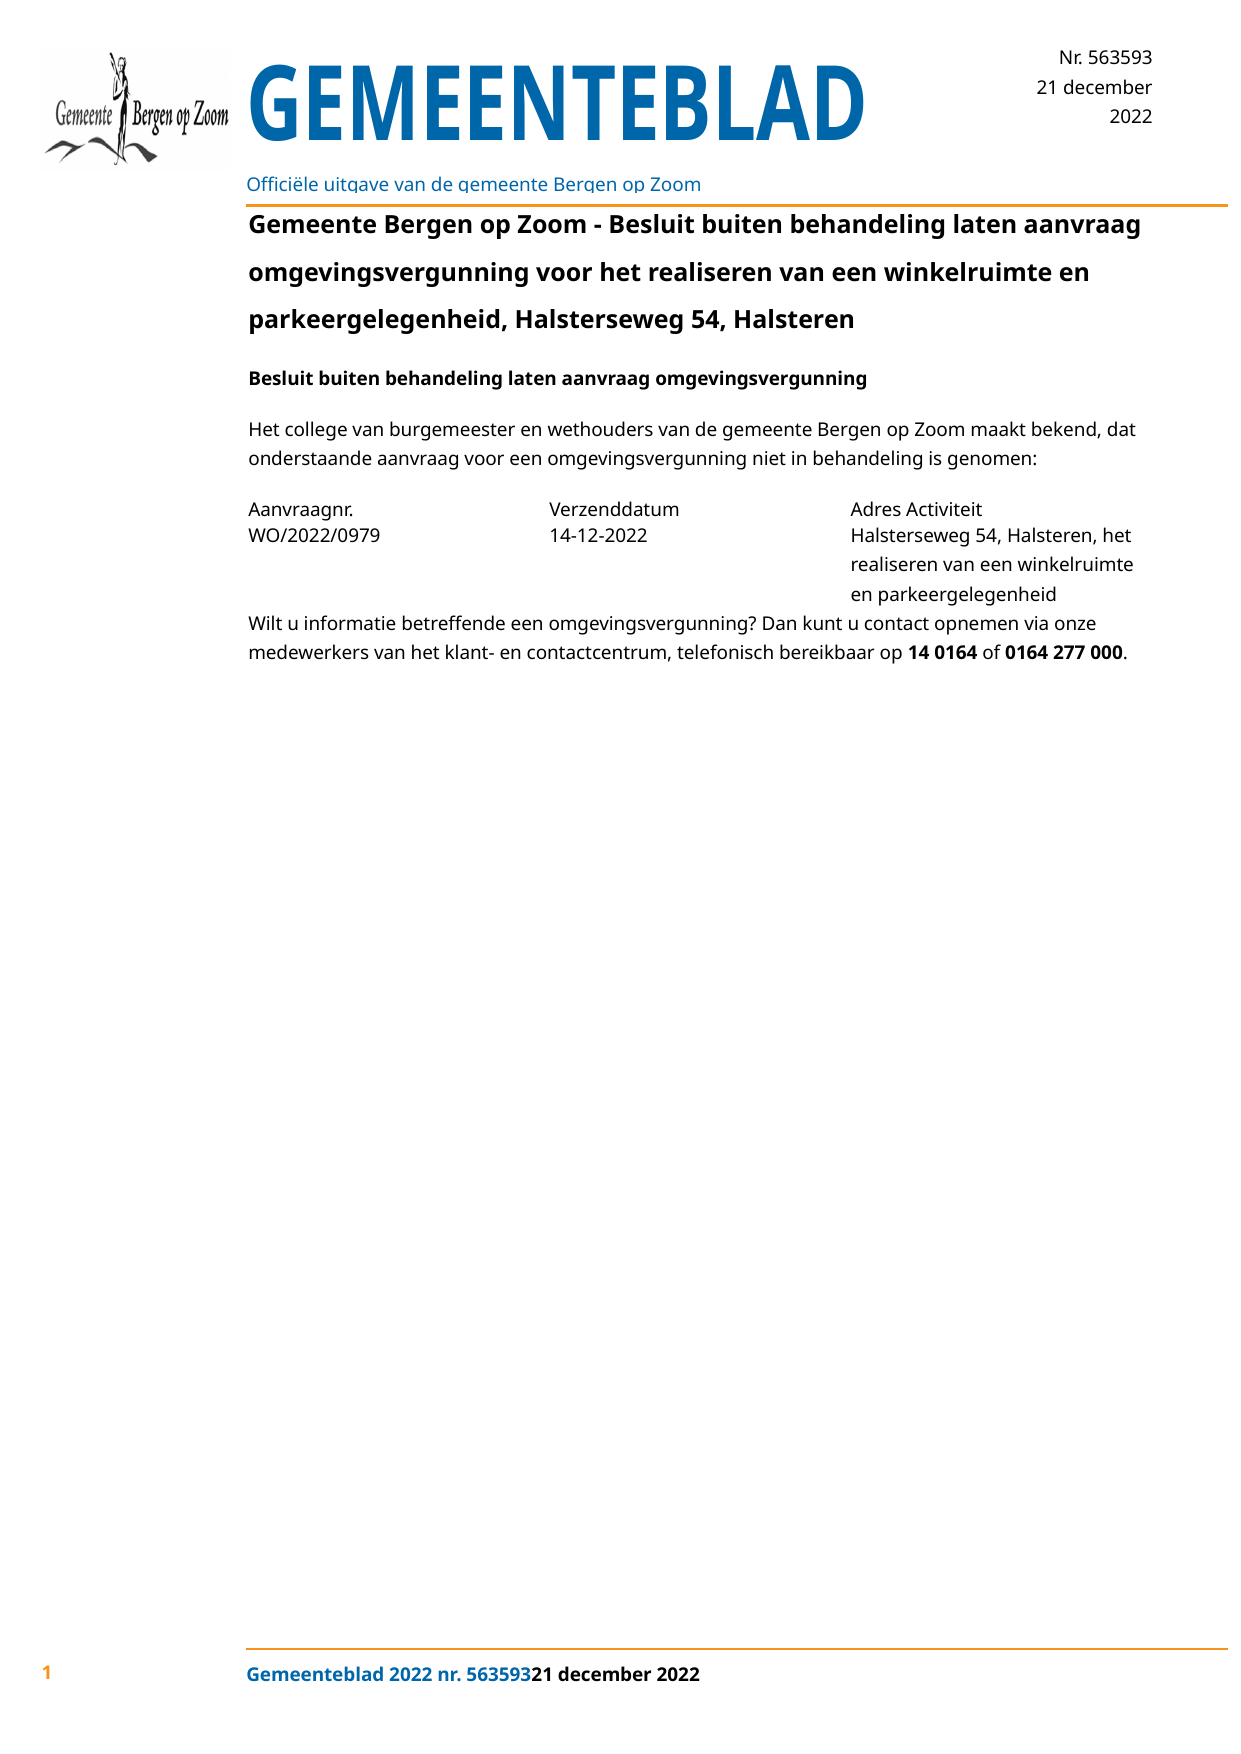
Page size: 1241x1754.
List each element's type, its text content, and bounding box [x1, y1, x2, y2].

picture [41, 47, 231, 172]
table_header Adres Activiteit [850, 496, 1152, 522]
text Het college van burgemeester en wethouders van de gemeente Bergen op Zoom maakt bekend, dat onderstaande aanvraag voor een omgevingsvergunning niet in behandeling is genomen: [248, 416, 1152, 471]
table_cell WO/2022/0979 [248, 522, 549, 607]
table_cell 14-12-2022 [549, 522, 850, 607]
table_header Verzenddatum [549, 496, 850, 522]
table_header Aanvraagnr. [248, 496, 549, 522]
table_cell Halsterseweg 54, Halsteren, het realiseren van een winkelruimte en parkeergelegenheid [850, 522, 1152, 607]
text Gemeente Bergen op Zoom - Besluit buiten behandeling laten aanvraag omgevingsvergunning voor het realiseren van een winkelruimte en parkeergelegenheid, Halsterseweg 54, Halsteren [248, 207, 1152, 336]
text Besluit buiten behandeling laten aanvraag omgevingsvergunning [248, 366, 1152, 391]
text Wilt u informatie betreffende een omgevingsvergunning? Dan kunt u contact opnemen via onze medewerkers van het klant- en contactcentrum, telefonisch bereikbaar op 14 0164 of 0164 277 000. [248, 610, 1152, 665]
